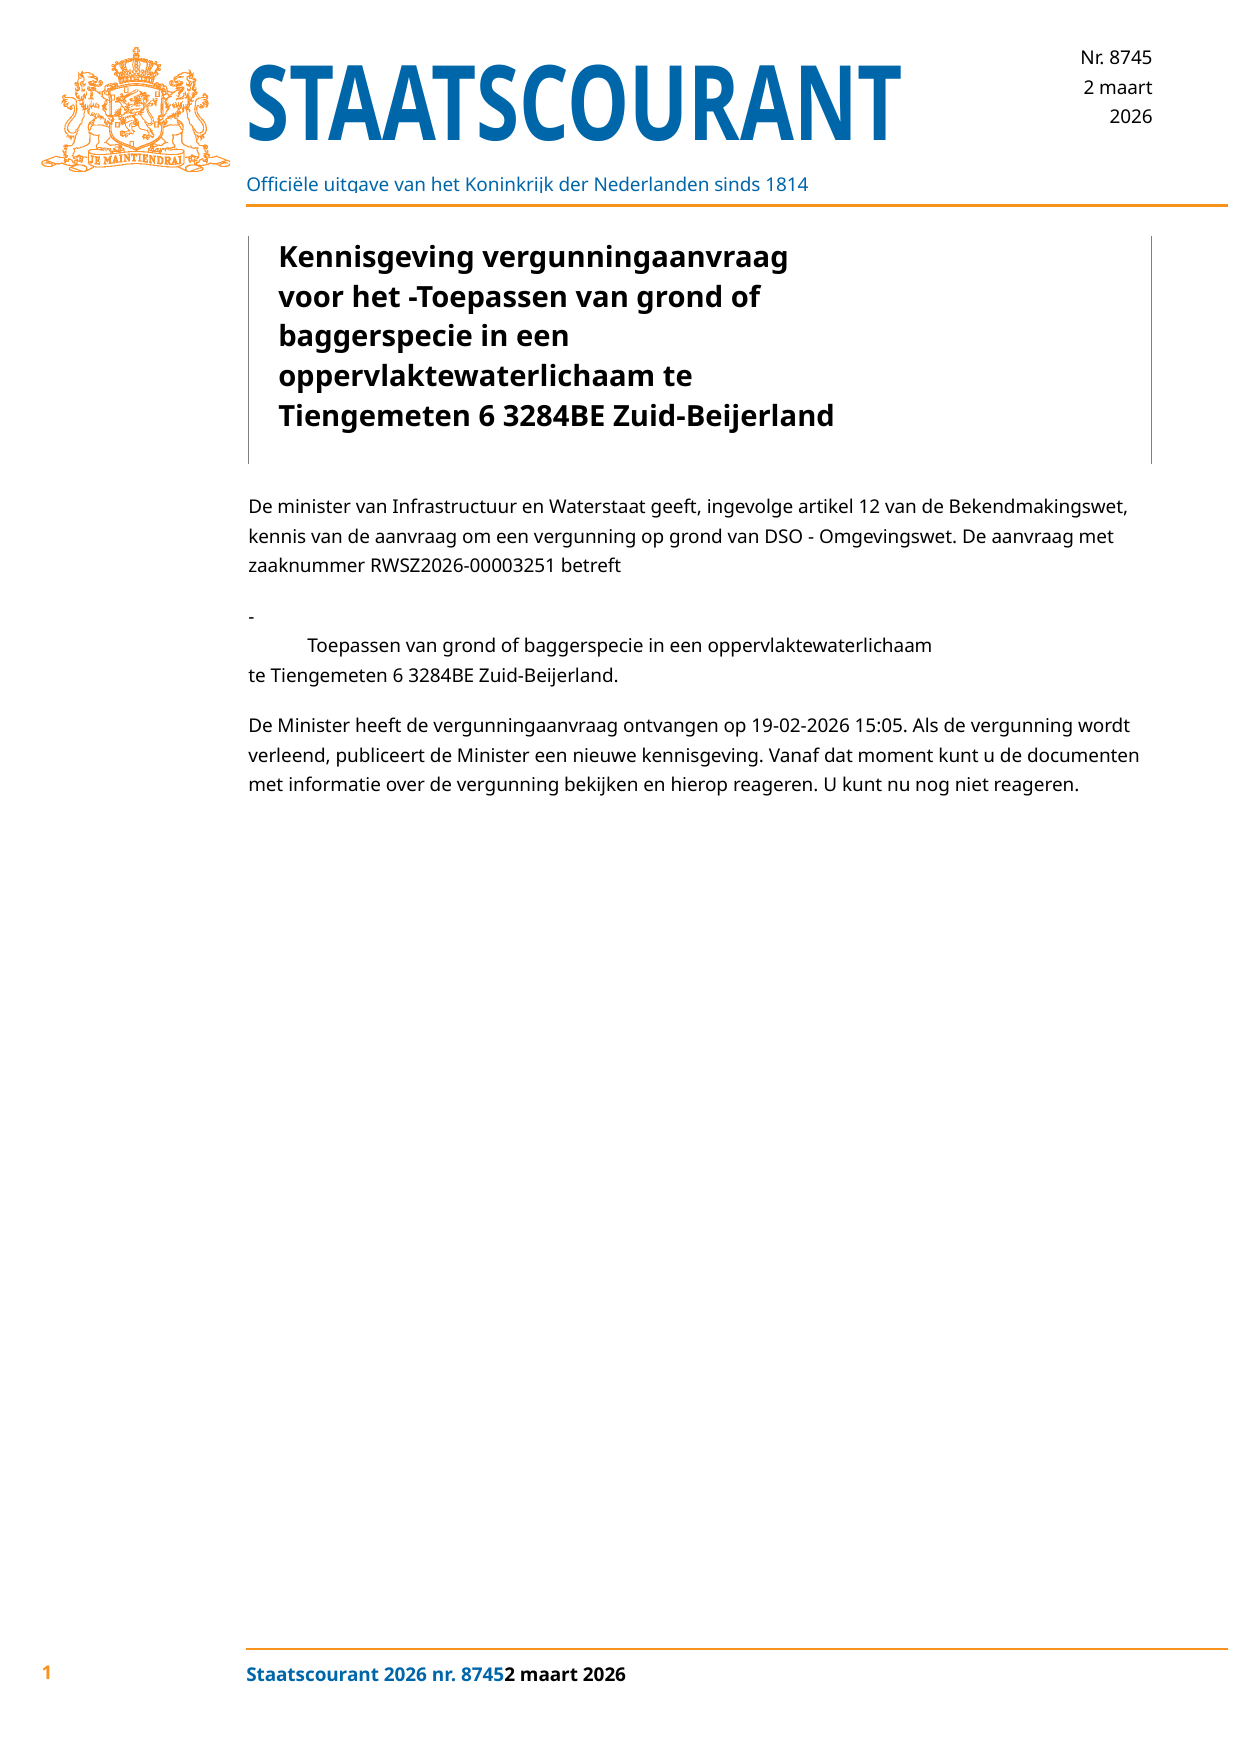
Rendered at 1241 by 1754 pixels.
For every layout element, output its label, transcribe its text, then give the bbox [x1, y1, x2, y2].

picture [912, 236, 1090, 414]
table_header Kennisgeving vergunningaanvraag voor het -Toepassen van grond of baggerspecie in een oppervlaktewaterlichaam te Tiengemeten 6 3284BE Zuid-Beijerland [249, 236, 850, 464]
table_header [1090, 236, 1151, 413]
list Toepassen van grond of baggerspecie in een oppervlaktewaterlichaam [248, 632, 1152, 658]
table_header [850, 414, 1151, 464]
table_header [850, 236, 912, 413]
text te Tiengemeten 6 3284BE Zuid-Beijerland. [248, 662, 1152, 688]
text De Minister heeft de vergunningaanvraag ontvangen op 19-02-2026 15:05. Als de vergunning wordt verleend, publiceert de Minister een nieuwe kennisgeving. Vanaf dat moment kunt u de documenten met informatie over de vergunning bekijken en hierop reageren. U kunt nu nog niet reageren. [248, 712, 1152, 797]
picture [41, 47, 231, 172]
text De minister van Infrastructuur en Waterstaat geeft, ingevolge artikel 12 van de Bekendmakingswet, kennis van de aanvraag om een vergunning op grond van DSO - Omgevingswet. De aanvraag met zaaknummer RWSZ2026-00003251 betreft [248, 493, 1152, 578]
